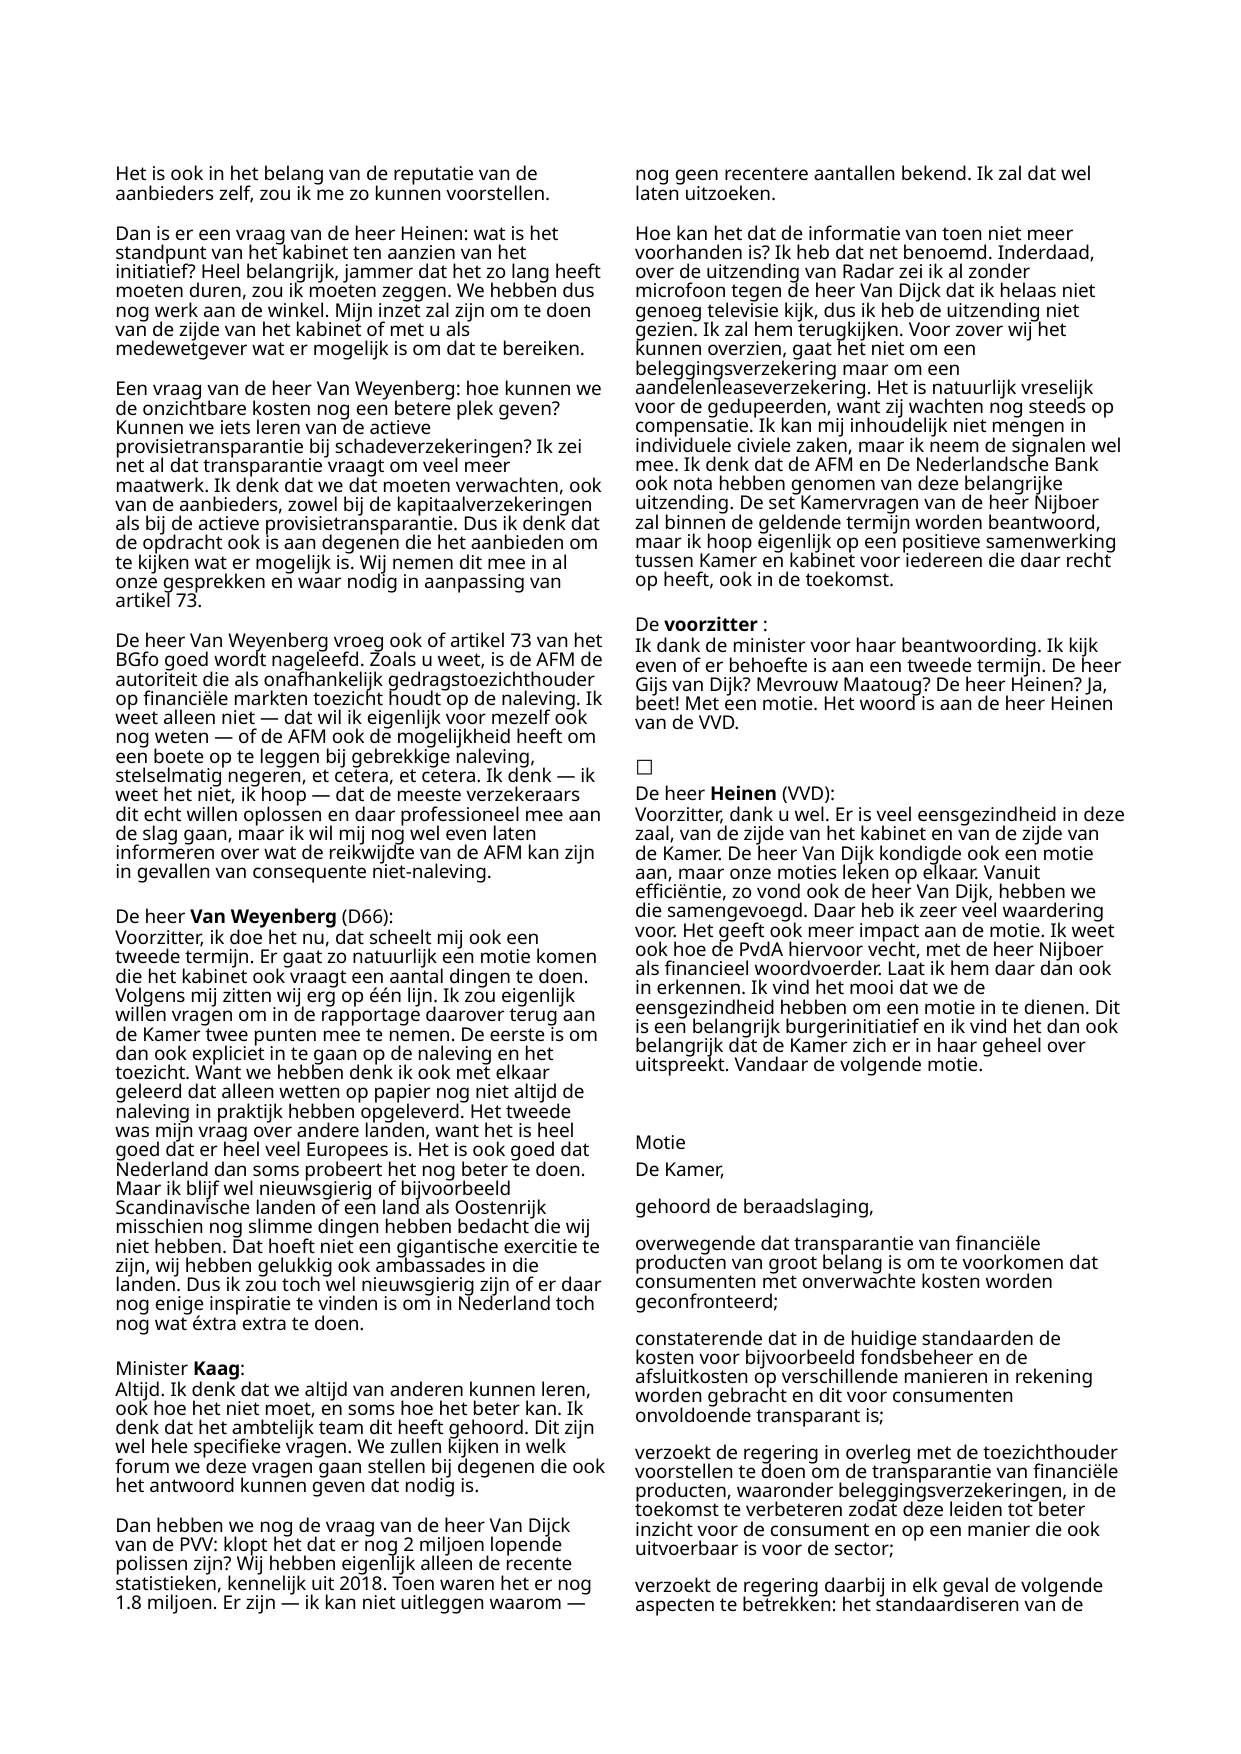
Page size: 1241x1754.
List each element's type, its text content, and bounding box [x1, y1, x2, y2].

text verzoekt de regering daarbij in elk geval de volgende aspecten te betrekken: het standaardiseren van de [635, 1577, 1125, 1616]
text Ik dank de minister voor haar beantwoording. Ik kijk even of er behoefte is aan een tweede termijn. De heer Gijs van Dijk? Mevrouw Maatoug? De heer Heinen? Ja, beet! Met een motie. Het woord is aan de heer Heinen van de VVD. [635, 637, 1125, 734]
text Dan is er een vraag van de heer Heinen: wat is het standpunt van het kabinet ten aanzien van het initiatief? Heel belangrijk, jammer dat het zo lang heeft moeten duren, zou ik moeten zeggen. We hebben dus nog werk aan de winkel. Mijn inzet zal zijn om te doen van de zijde van het kabinet of met u als medewetgever wat er mogelijk is om dat te bereiken. [115, 224, 605, 359]
text Voorzitter, ik doe het nu, dat scheelt mij ook een tweede termijn. Er gaat zo natuurlijk een motie komen die het kabinet ook vraagt een aantal dingen te doen. Volgens mij zitten wij erg op één lijn. Ik zou eigenlijk willen vragen om in de rapportage daarover terug aan de Kamer twee punten mee te nemen. De eerste is om dan ook expliciet in te gaan op de naleving en het toezicht. Want we hebben denk ik ook met elkaar geleerd dat alleen wetten op papier nog niet altijd de naleving in praktijk hebben opgeleverd. Het tweede was mijn vraag over andere landen, want het is heel goed dat er heel veel Europees is. Het is ook goed dat Nederland dan soms probeert het nog beter te doen. Maar ik blijf wel nieuwsgierig of bijvoorbeeld Scandinavische landen of een land als Oostenrijk misschien nog slimme dingen hebben bedacht die wij niet hebben. Dat hoeft niet een gigantische exercitie te zijn, wij hebben gelukkig ook ambassades in die landen. Dus ik zou toch wel nieuwsgierig zijn of er daar nog enige inspiratie te vinden is om in Nederland toch nog wat éxtra extra te doen. [115, 929, 605, 1334]
text Voorzitter, dank u wel. Er is veel eensgezindheid in deze zaal, van de zijde van het kabinet en van de zijde van de Kamer. De heer Van Dijk kondigde ook een motie aan, maar onze moties leken op elkaar. Vanuit efficiëntie, zo vond ook de heer Van Dijk, hebben we die samengevoegd. Daar heb ik zeer veel waardering voor. Het geeft ook meer impact aan de motie. Ik weet ook hoe de PvdA hiervoor vecht, met de heer Nijboer als financieel woordvoerder. Laat ik hem daar dan ook in erkennen. Ik vind het mooi dat we de eensgezindheid hebben om een motie in te dienen. Dit is een belangrijk burgerinitiatief en ik vind het dan ook belangrijk dat de Kamer zich er in haar geheel over uitspreekt. Vandaar de volgende motie. [635, 806, 1125, 1076]
text Het is ook in het belang van de reputatie van de aanbieders zelf, zou ik me zo kunnen voorstellen. [115, 165, 605, 204]
text De heer Heinen (VVD): [635, 780, 1125, 806]
text verzoekt de regering in overleg met de toezichthouder voorstellen te doen om de transparantie van financiële producten, waaronder beleggingsverzekeringen, in de toekomst te verbeteren zodat deze leiden tot beter inzicht voor de consument en op een manier die ook uitvoerbaar is voor de sector; [635, 1444, 1125, 1559]
text gehoord de beraadslaging, [635, 1198, 1125, 1217]
text Motie [635, 1129, 1125, 1155]
text overwegende dat transparantie van financiële producten van groot belang is om te voorkomen dat consumenten met onverwachte kosten worden geconfronteerd; [635, 1235, 1125, 1312]
text Dan hebben we nog de vraag van de heer Van Dijck van de PVV: klopt het dat er nog 2 miljoen lopende polissen zijn? Wij hebben eigenlijk alleen de recente statistieken, kennelijk uit 2018. Toen waren het er nog 1.8 miljoen. Er zijn — ik kan niet uitleggen waarom — [115, 1517, 605, 1613]
text De voorzitter : [635, 612, 1125, 637]
text Hoe kan het dat de informatie van toen niet meer voorhanden is? Ik heb dat net benoemd. Inderdaad, over de uitzending van Radar zei ik al zonder microfoon tegen de heer Van Dijck dat ik helaas niet genoeg televisie kijk, dus ik heb de uitzending niet gezien. Ik zal hem terugkijken. Voor zover wij het kunnen overzien, gaat het niet om een beleggingsverzekering maar om een aandelenleaseverzekering. Het is natuurlijk vreselijk voor de gedupeerden, want zij wachten nog steeds op compensatie. Ik kan mij inhoudelijk niet mengen in individuele civiele zaken, maar ik neem de signalen wel mee. Ik denk dat de AFM en De Nederlandsche Bank ook nota hebben genomen van deze belangrijke uitzending. De set Kamervragen van de heer Nijboer zal binnen de geldende termijn worden beantwoord, maar ik hoop eigenlijk op een positieve samenwerking tussen Kamer en kabinet voor iedereen die daar recht op heeft, ook in de toekomst. [635, 224, 1125, 591]
text constaterende dat in de huidige standaarden de kosten voor bijvoorbeeld fondsbeheer en de afsluitkosten op verschillende manieren in rekening worden gebracht en dit voor consumenten onvoldoende transparant is; [635, 1329, 1125, 1426]
text nog geen recentere aantallen bekend. Ik zal dat wel laten uitzoeken. [635, 165, 1125, 204]
text Minister Kaag: [115, 1355, 605, 1381]
text Altijd. Ik denk dat we altijd van anderen kunnen leren, ook hoe het niet moet, en soms hoe het beter kan. Ik denk dat het ambtelijk team dit heeft gehoord. Dit zijn wel hele specifieke vragen. We zullen kijken in welk forum we deze vragen gaan stellen bij degenen die ook het antwoord kunnen geven dat nodig is. [115, 1381, 605, 1496]
text ⬜ [635, 754, 1125, 780]
text De heer Van Weyenberg (D66): [115, 903, 605, 929]
text De Kamer, [635, 1161, 1125, 1180]
text De heer Van Weyenberg vroeg ook of artikel 73 van het BGfo goed wordt nageleefd. Zoals u weet, is de AFM de autoriteit die als onafhankelijk gedragstoezichthouder op financiële markten toezicht houdt op de naleving. Ik weet alleen niet — dat wil ik eigenlijk voor mezelf ook nog weten — of de AFM ook de mogelijkheid heeft om een boete op te leggen bij gebrekkige naleving, stelselmatig negeren, et cetera, et cetera. Ik denk — ik weet het niet, ik hoop — dat de meeste verzekeraars dit echt willen oplossen en daar professioneel mee aan de slag gaan, maar ik wil mij nog wel even laten informeren over wat de reikwijdte van de AFM kan zijn in gevallen van consequente niet-naleving. [115, 632, 605, 883]
text Een vraag van de heer Van Weyenberg: hoe kunnen we de onzichtbare kosten nog een betere plek geven? Kunnen we iets leren van de actieve provisietransparantie bij schadeverzekeringen? Ik zei net al dat transparantie vraagt om veel meer maatwerk. Ik denk dat we dat moeten verwachten, ook van de aanbieders, zowel bij de kapitaalverzekeringen als bij de actieve provisietransparantie. Dus ik denk dat de opdracht ook is aan degenen die het aanbieden om te kijken wat er mogelijk is. Wij nemen dit mee in al onze gesprekken en waar nodig in aanpassing van artikel 73. [115, 380, 605, 611]
